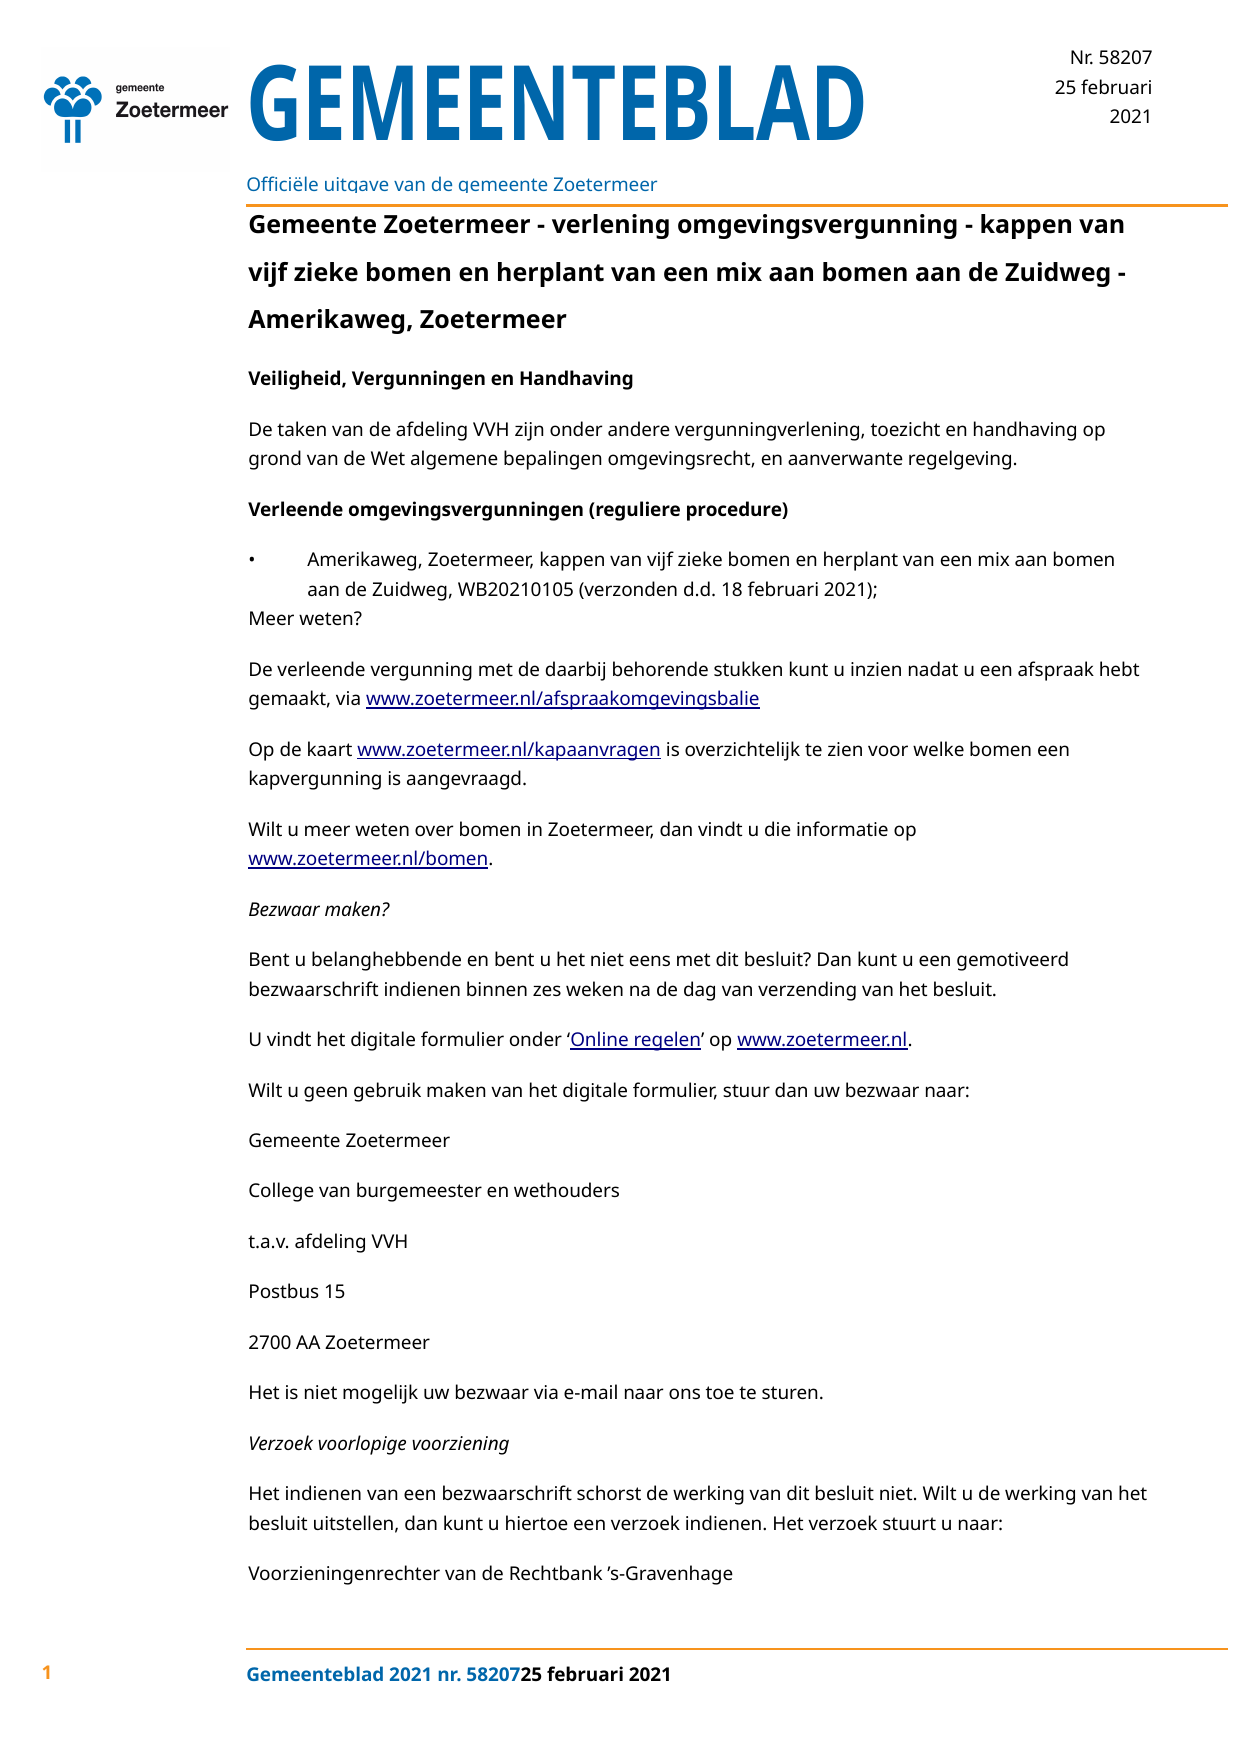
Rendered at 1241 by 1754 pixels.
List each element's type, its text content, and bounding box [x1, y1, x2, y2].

text Het is niet mogelijk uw bezwaar via e-mail naar ons toe te sturen. [248, 1379, 1152, 1405]
text Verleende omgevingsvergunningen (reguliere procedure) [248, 496, 1152, 522]
text Meer weten? [248, 606, 1152, 631]
text Gemeente Zoetermeer - verlening omgevingsvergunning - kappen van vijf zieke bomen en herplant van een mix aan bomen aan de Zuidweg - Amerikaweg, Zoetermeer [248, 207, 1152, 336]
list Amerikaweg, Zoetermeer, kappen van vijf zieke bomen en herplant van een mix aan bomen aan de Zuidweg, WB20210105 (verzonden d.d. 18 februari 2021); [248, 546, 1152, 602]
text Bent u belanghebbende en bent u het niet eens met dit besluit? Dan kunt u een gemotiveerd bezwaarschrift indienen binnen zes weken na de dag van verzending van het besluit. [248, 946, 1152, 1002]
text Bezwaar maken? [248, 896, 1152, 922]
text Wilt u geen gebruik maken van het digitale formulier, stuur dan uw bezwaar naar: [248, 1077, 1152, 1102]
picture [41, 47, 231, 172]
text Het indienen van een bezwaarschrift schorst de werking van dit besluit niet. Wilt u de werking van het besluit uitstellen, dan kunt u hiertoe een verzoek indienen. Het verzoek stuurt u naar: [248, 1480, 1152, 1535]
text Voorzieningenrechter van de Rechtbank ’s-Gravenhage [248, 1560, 1152, 1586]
text U vindt het digitale formulier onder ‘Online regelen’ op www.zoetermeer.nl. [248, 1026, 1152, 1052]
text 2700 AA Zoetermeer [248, 1329, 1152, 1354]
text Postbus 15 [248, 1278, 1152, 1304]
text t.a.v. afdeling VVH [248, 1228, 1152, 1254]
text Verzoek voorlopige voorziening [248, 1430, 1152, 1455]
text De taken van de afdeling VVH zijn onder andere vergunningverlening, toezicht en handhaving op grond van de Wet algemene bepalingen omgevingsrecht, en aanverwante regelgeving. [248, 416, 1152, 471]
text Veiligheid, Vergunningen en Handhaving [248, 366, 1152, 391]
text Gemeente Zoetermeer [248, 1127, 1152, 1153]
text De verleende vergunning met de daarbij behorende stukken kunt u inzien nadat u een afspraak hebt gemaakt, via www.zoetermeer.nl/afspraakomgevingsbalie [248, 656, 1152, 711]
text Op de kaart www.zoetermeer.nl/kapaanvragen is overzichtelijk te zien voor welke bomen een kapvergunning is aangevraagd. [248, 736, 1152, 791]
text Wilt u meer weten over bomen in Zoetermeer, dan vindt u die informatie op www.zoetermeer.nl/bomen. [248, 816, 1152, 871]
text College van burgemeester en wethouders [248, 1178, 1152, 1203]
